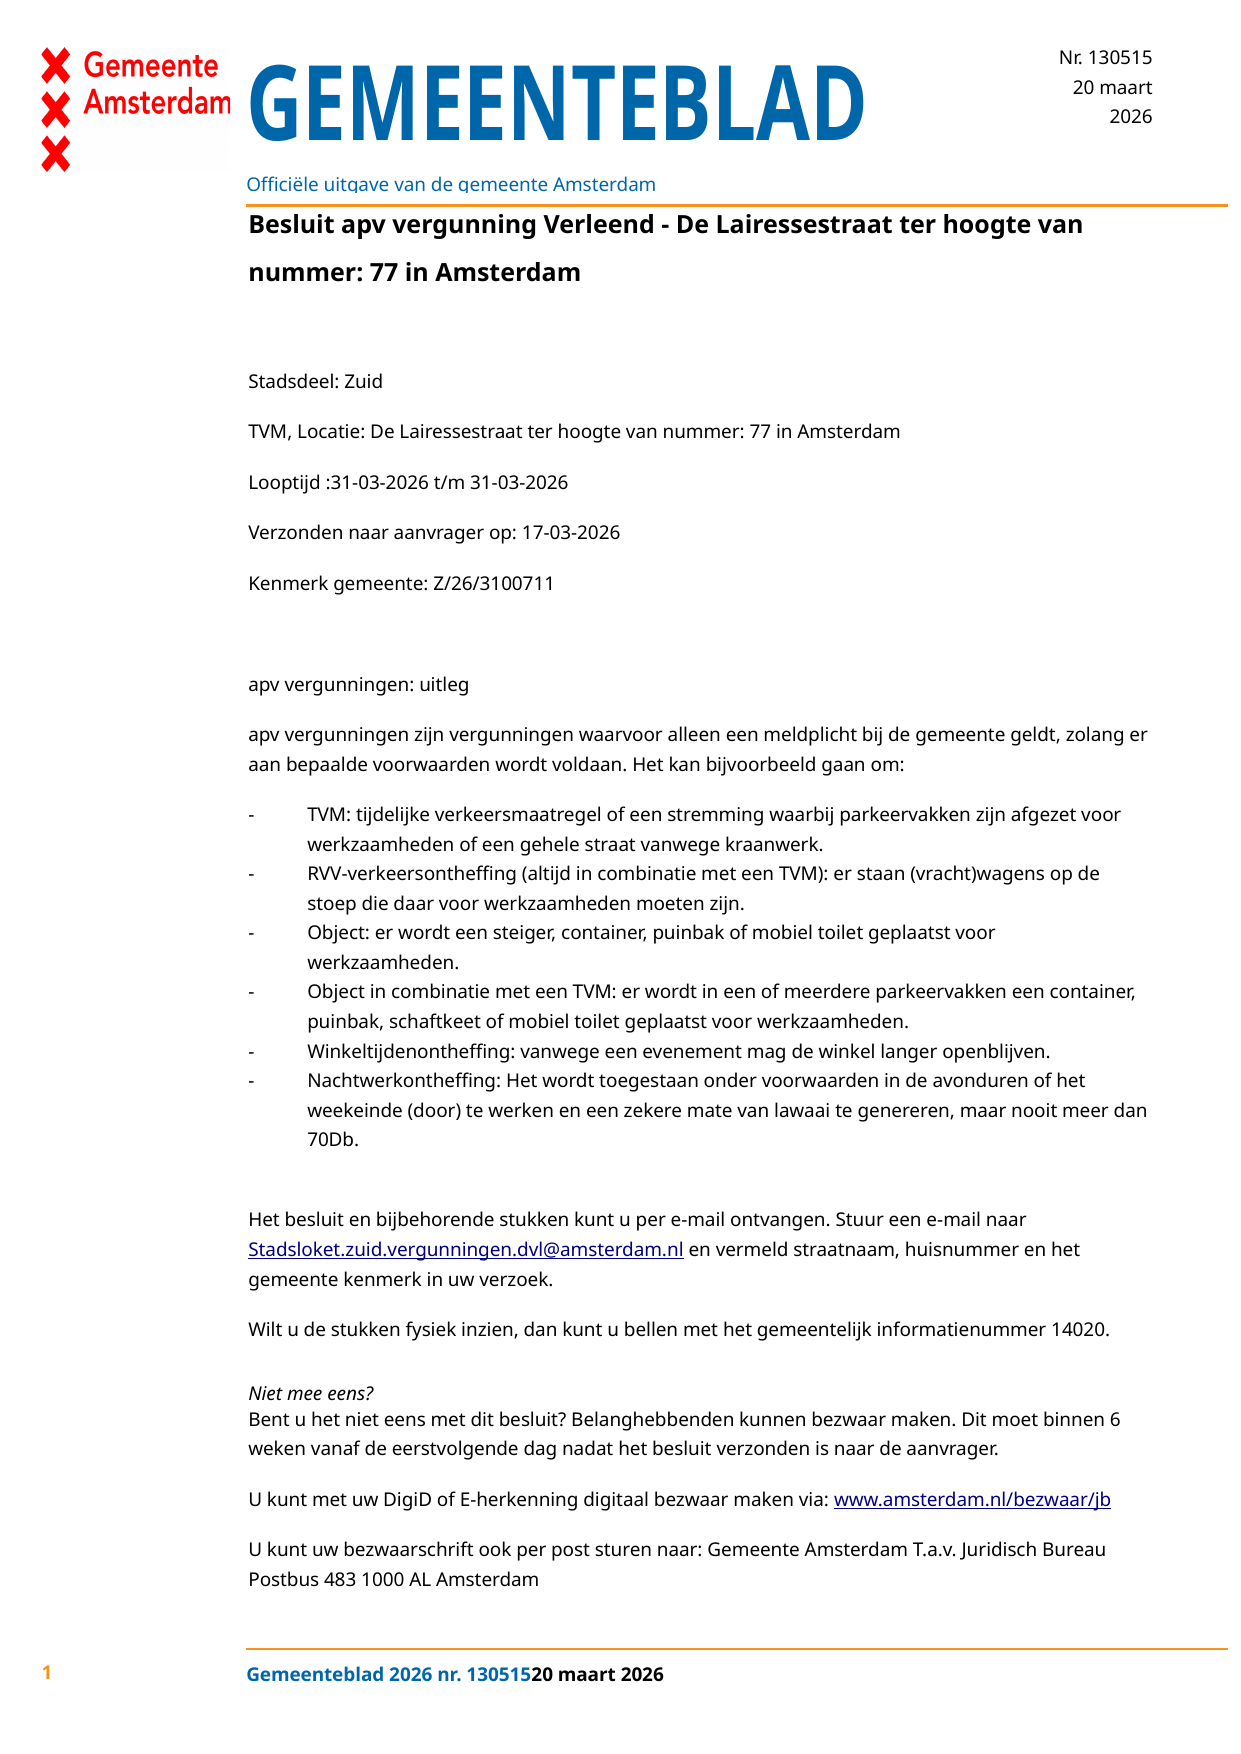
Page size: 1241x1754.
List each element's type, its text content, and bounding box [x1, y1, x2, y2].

list TVM: tijdelijke verkeersmaatregel of een stremming waarbij parkeervakken zijn afgezet voor werkzaamheden of een gehele straat vanwege kraanwerk. [248, 801, 1152, 857]
text TVM, Locatie: De Lairessestraat ter hoogte van nummer: 77 in Amsterdam [248, 419, 1152, 444]
text Niet mee eens? [248, 1380, 1152, 1406]
text Wilt u de stukken fysiek inzien, dan kunt u bellen met het gemeentelijk informatienummer 14020. [248, 1316, 1152, 1342]
text Looptijd :31-03-2026 t/m 31-03-2026 [248, 469, 1152, 495]
text Stadsdeel: Zuid [248, 368, 1152, 394]
text Verzonden naar aanvrager op: 17-03-2026 [248, 519, 1152, 545]
text apv vergunningen: uitleg [248, 671, 1152, 697]
list RVV-verkeersontheffing (altijd in combinatie met een TVM): er staan (vracht)wagens op de stoep die daar voor werkzaamheden moeten zijn. [248, 860, 1152, 916]
list Object in combinatie met een TVM: er wordt in een of meerdere parkeervakken een container, puinbak, schaftkeet of mobiel toilet geplaatst voor werkzaamheden. [248, 979, 1152, 1034]
list Nachtwerkontheffing: Het wordt toegestaan onder voorwaarden in de avonduren of het weekeinde (door) te werken en een zekere mate van lawaai te genereren, maar nooit meer dan 70Db. [248, 1067, 1152, 1152]
text Het besluit en bijbehorende stukken kunt u per e-mail ontvangen. Stuur een e-mail naar Stadsloket.zuid.vergunningen.dvl@amsterdam.nl en vermeld straatnaam, huisnummer en het gemeente kenmerk in uw verzoek. [248, 1207, 1152, 1292]
list Object: er wordt een steiger, container, puinbak of mobiel toilet geplaatst voor werkzaamheden. [248, 919, 1152, 975]
text Bent u het niet eens met dit besluit? Belanghebbenden kunnen bezwaar maken. Dit moet binnen 6 weken vanaf de eerstvolgende dag nadat het besluit verzonden is naar de aanvrager. [248, 1406, 1152, 1461]
picture [41, 47, 231, 172]
text apv vergunningen zijn vergunningen waarvoor alleen een meldplicht bij de gemeente geldt, zolang er aan bepaalde voorwaarden wordt voldaan. Het kan bijvoorbeeld gaan om: [248, 721, 1152, 777]
list Winkeltijdenontheffing: vanwege een evenement mag de winkel langer openblijven. [248, 1038, 1152, 1064]
text U kunt met uw DigiD of E-herkenning digitaal bezwaar maken via: www.amsterdam.nl/bezwaar/jb [248, 1486, 1152, 1512]
text U kunt uw bezwaarschrift ook per post sturen naar: Gemeente Amsterdam T.a.v. Juridisch Bureau Postbus 483 1000 AL Amsterdam [248, 1536, 1152, 1592]
text Besluit apv vergunning Verleend - De Lairessestraat ter hoogte van nummer: 77 in Amsterdam [248, 207, 1152, 288]
text Kenmerk gemeente: Z/26/3100711 [248, 570, 1152, 596]
